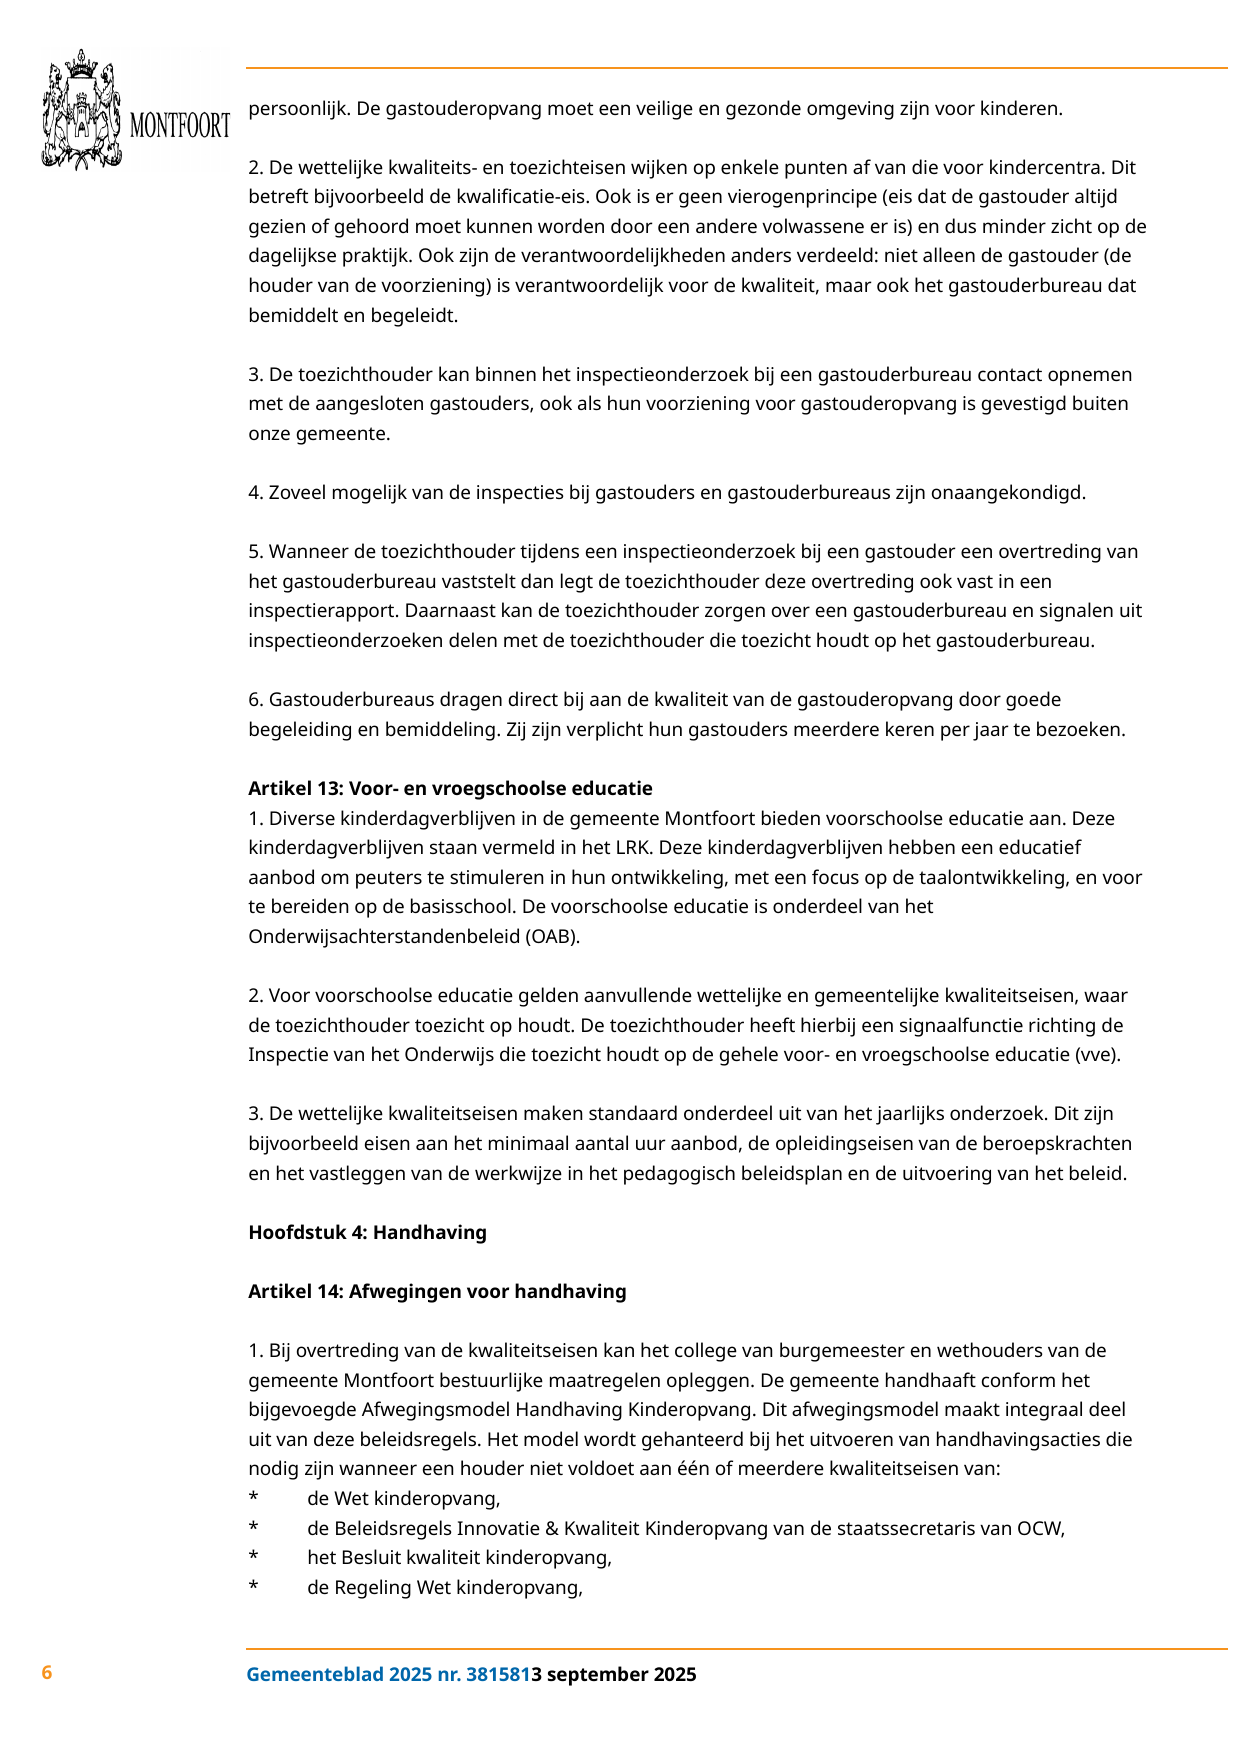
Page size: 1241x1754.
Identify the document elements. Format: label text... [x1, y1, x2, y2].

text 1. Diverse kinderdagverblijven in de gemeente Montfoort bieden voorschoolse educatie aan. Deze kinderdagverblijven staan vermeld in het LRK. Deze kinderdagverblijven hebben een educatief aanbod om peuters te stimuleren in hun ontwikkeling, met een focus op de taalontwikkeling, en voor te bereiden op de basisschool. De voorschoolse educatie is onderdeel van het Onderwijsachterstandenbeleid (OAB). [248, 805, 1152, 949]
list de Wet kinderopvang, [248, 1485, 1152, 1511]
text 3. De toezichthouder kan binnen het inspectieonderzoek bij een gastouderbureau contact opnemen met de aangesloten gastouders, ook als hun voorziening voor gastouderopvang is gevestigd buiten onze gemeente. [248, 361, 1152, 446]
text 2. Voor voorschoolse educatie gelden aanvullende wettelijke en gemeentelijke kwaliteitseisen, waar de toezichthouder toezicht op houdt. De toezichthouder heeft hierbij een signaalfunctie richting de Inspectie van het Onderwijs die toezicht houdt op de gehele voor- en vroegschoolse educatie (vve). [248, 982, 1152, 1067]
list de Beleidsregels Innovatie & Kwaliteit Kinderopvang van de staatssecretaris van OCW, [248, 1515, 1152, 1541]
text 5. Wanneer de toezichthouder tijdens een inspectieonderzoek bij een gastouder een overtreding van het gastouderbureau vaststelt dan legt de toezichthouder deze overtreding ook vast in een inspectierapport. Daarnaast kan de toezichthouder zorgen over een gastouderbureau en signalen uit inspectieonderzoeken delen met de toezichthouder die toezicht houdt op het gastouderbureau. [248, 538, 1152, 653]
list het Besluit kwaliteit kinderopvang, [248, 1544, 1152, 1570]
text 6. Gastouderbureaus dragen direct bij aan de kwaliteit van de gastouderopvang door goede begeleiding en bemiddeling. Zij zijn verplicht hun gastouders meerdere keren per jaar te bezoeken. [248, 686, 1152, 742]
text 4. Zoveel mogelijk van de inspecties bij gastouders en gastouderbureaus zijn onaangekondigd. [248, 479, 1152, 505]
text 3. De wettelijke kwaliteitseisen maken standaard onderdeel uit van het jaarlijks onderzoek. Dit zijn bijvoorbeeld eisen aan het minimaal aantal uur aanbod, de opleidingseisen van de beroepskrachten en het vastleggen van de werkwijze in het pedagogisch beleidsplan en de uitvoering van het beleid. [248, 1101, 1152, 1186]
text Artikel 13: Voor- en vroegschoolse educatie [248, 775, 1152, 801]
text persoonlijk. De gastouderopvang moet een veilige en gezonde omgeving zijn voor kinderen. [248, 95, 1152, 121]
text Hoofdstuk 4: Handhaving [248, 1219, 1152, 1245]
text 1. Bij overtreding van de kwaliteitseisen kan het college van burgemeester en wethouders van de gemeente Montfoort bestuurlijke maatregelen opleggen. De gemeente handhaaft conform het bijgevoegde Afwegingsmodel Handhaving Kinderopvang. Dit afwegingsmodel maakt integraal deel uit van deze beleidsregels. Het model wordt gehanteerd bij het uitvoeren van handhavingsacties die nodig zijn wanneer een houder niet voldoet aan één of meerdere kwaliteitseisen van: [248, 1337, 1152, 1481]
text 2. De wettelijke kwaliteits- en toezichteisen wijken op enkele punten af van die voor kindercentra. Dit betreft bijvoorbeeld de kwalificatie-eis. Ook is er geen vierogenprincipe (eis dat de gastouder altijd gezien of gehoord moet kunnen worden door een andere volwassene er is) en dus minder zicht op de dagelijkse praktijk. Ook zijn de verantwoordelijkheden anders verdeeld: niet alleen de gastouder (de houder van de voorziening) is verantwoordelijk voor de kwaliteit, maar ook het gastouderbureau dat bemiddelt en begeleidt. [248, 154, 1152, 328]
text Artikel 14: Afwegingen voor handhaving [248, 1278, 1152, 1304]
picture [41, 47, 231, 172]
list de Regeling Wet kinderopvang, [248, 1574, 1152, 1600]
